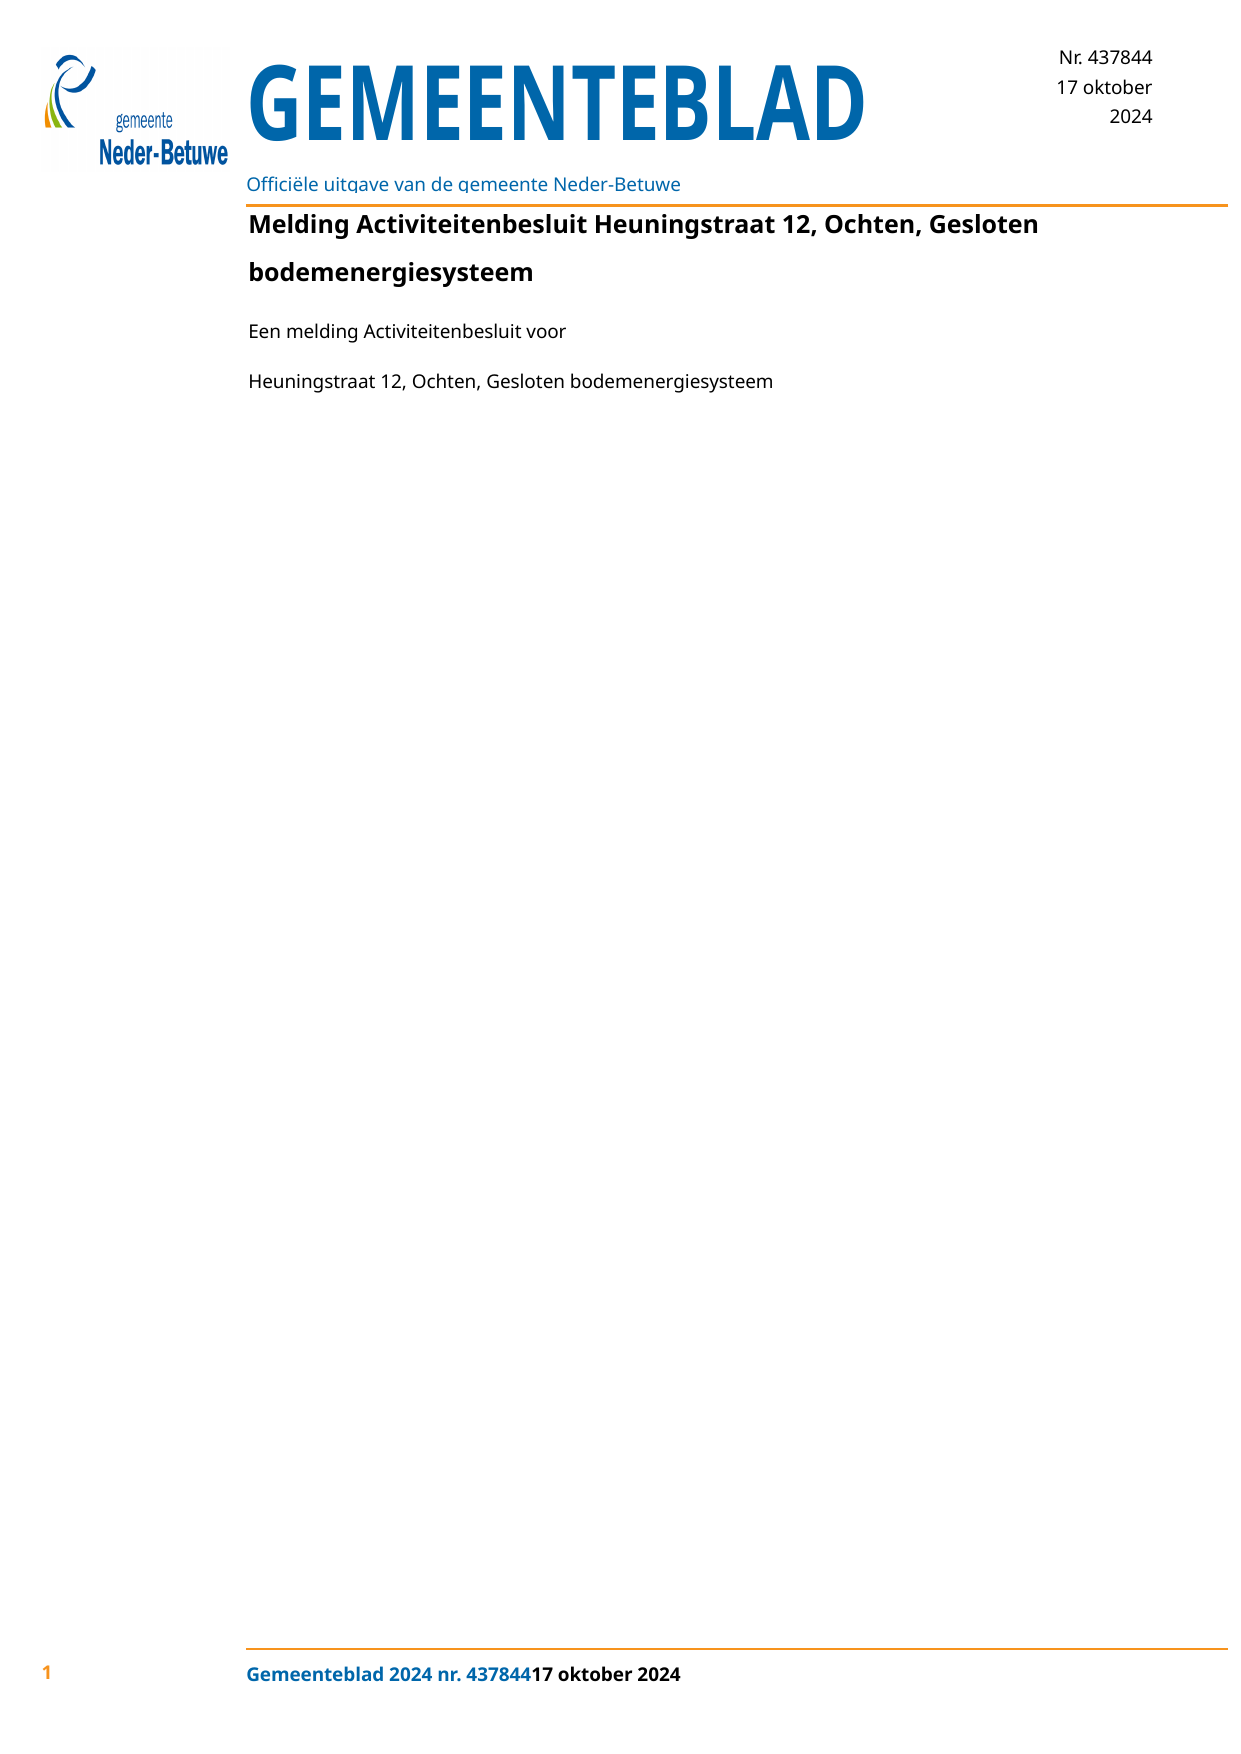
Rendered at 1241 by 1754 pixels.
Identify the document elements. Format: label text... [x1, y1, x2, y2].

text Een melding Activiteitenbesluit voor [248, 318, 1152, 344]
text Melding Activiteitenbesluit Heuningstraat 12, Ochten, Gesloten bodemenergiesysteem [248, 207, 1152, 288]
picture [41, 47, 231, 172]
text Heuningstraat 12, Ochten, Gesloten bodemenergiesysteem [248, 368, 1152, 394]
